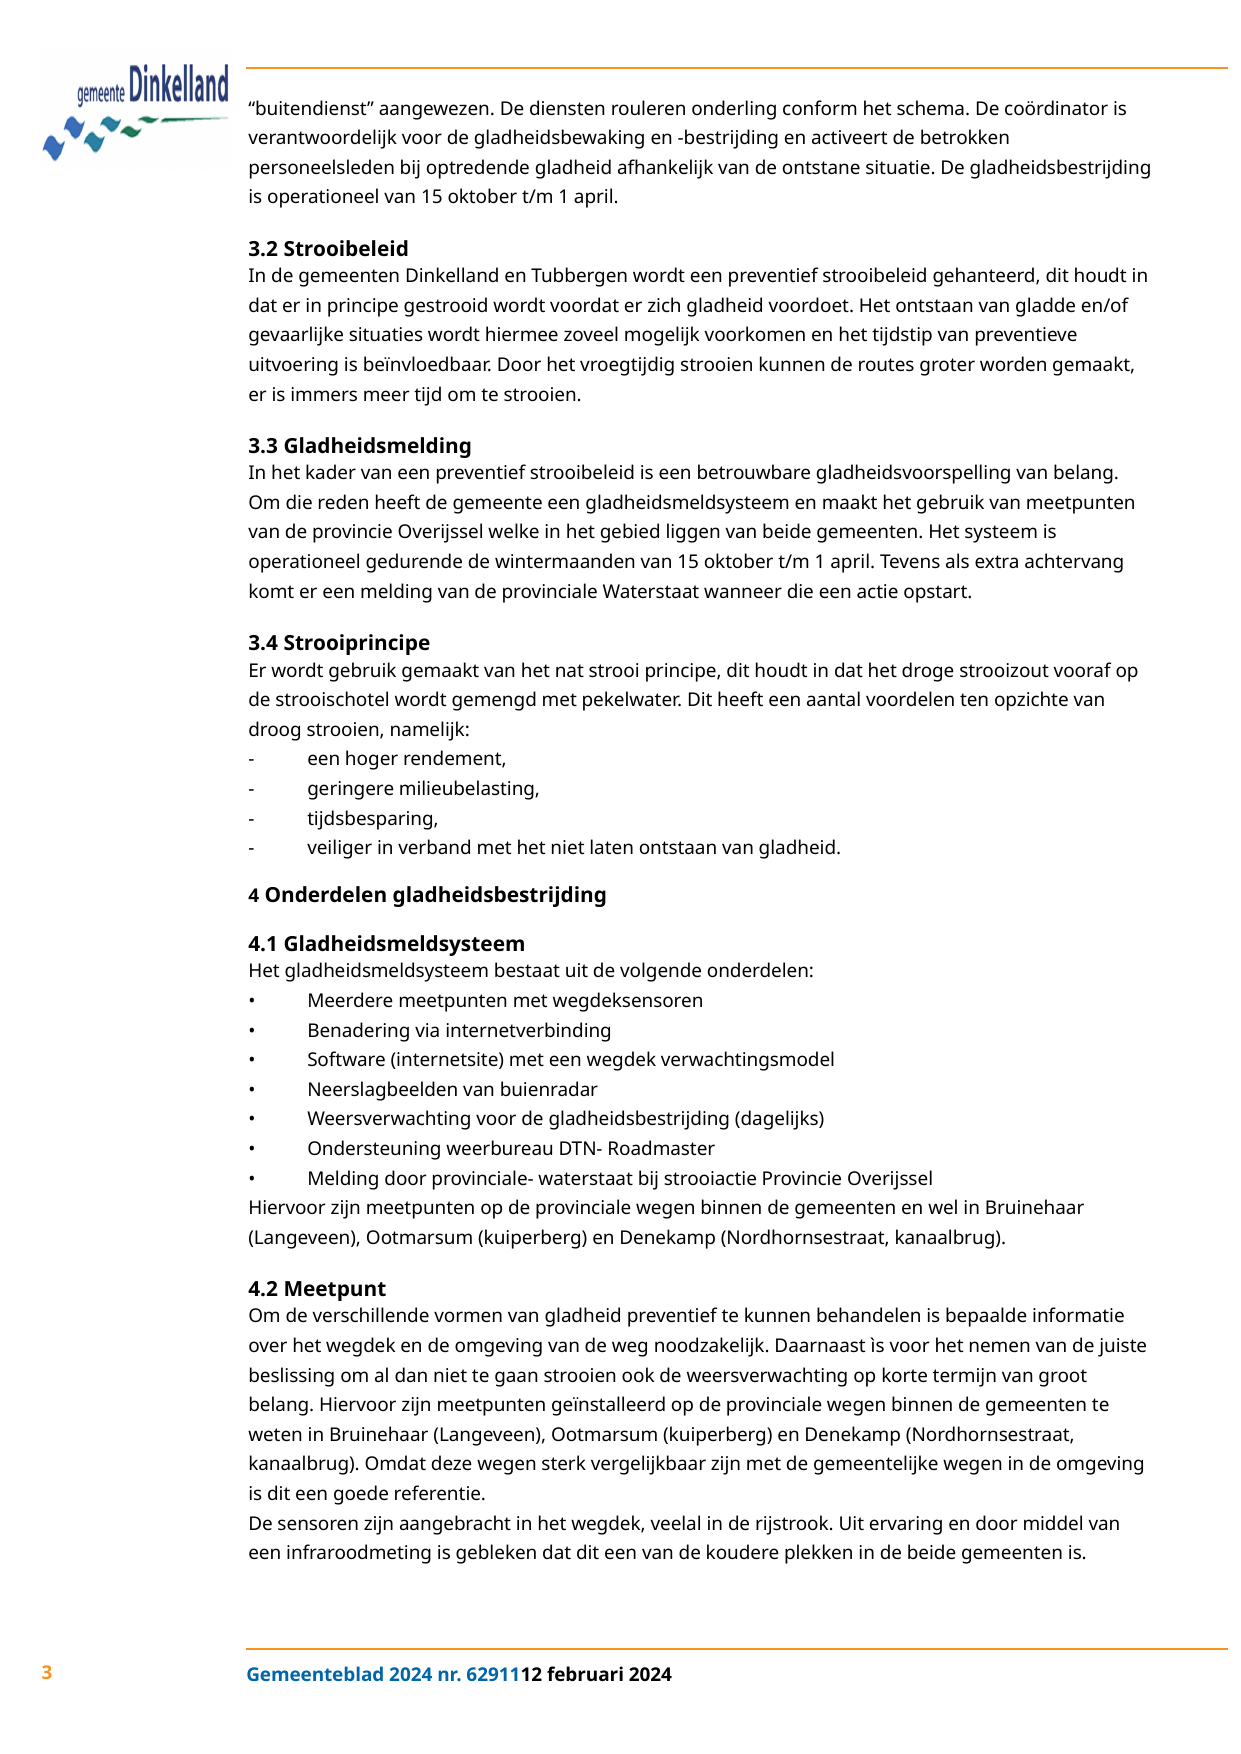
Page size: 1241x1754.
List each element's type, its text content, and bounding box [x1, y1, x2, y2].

text “buitendienst” aangewezen. De diensten rouleren onderling conform het schema. De coördinator is verantwoordelijk voor de gladheidsbewaking en -bestrijding en activeert de betrokken personeelsleden bij optredende gladheid afhankelijk van de ontstane situatie. De gladheidsbestrijding is operationeel van 15 oktober t/m 1 april. [248, 95, 1152, 209]
list Meerdere meetpunten met wegdeksensoren [248, 987, 1152, 1013]
text De sensoren zijn aangebracht in het wegdek, veelal in de rijstrook. Uit ervaring en door middel van een infraroodmeting is gebleken dat dit een van de koudere plekken in de beide gemeenten is. [248, 1510, 1152, 1565]
text Hiervoor zijn meetpunten op de provinciale wegen binnen de gemeenten en wel in Bruinehaar (Langeveen), Ootmarsum (kuiperberg) en Denekamp (Nordhornsestraat, kanaalbrug). [248, 1194, 1152, 1249]
list Weersverwachting voor de gladheidsbestrijding (dagelijks) [248, 1106, 1152, 1131]
text 3.2 Strooibeleid [248, 234, 1152, 262]
list geringere milieubelasting, [248, 775, 1152, 801]
text Er wordt gebruik gemaakt van het nat strooi principe, dit houdt in dat het droge strooizout vooraf op de strooischotel wordt gemengd met pekelwater. Dit heeft een aantal voordelen ten opzichte van droog strooien, namelijk: [248, 657, 1152, 742]
list veiliger in verband met het niet laten ontstaan van gladheid. [248, 834, 1152, 860]
list Benadering via internetverbinding [248, 1017, 1152, 1042]
text 4.1 Gladheidsmeldsysteem [248, 929, 1152, 958]
list Software (internetsite) met een wegdek verwachtingsmodel [248, 1046, 1152, 1072]
list Neerslagbeelden van buienradar [248, 1076, 1152, 1102]
text 3.3 Gladheidsmelding [248, 431, 1152, 459]
text 4 Onderdelen gladheidsbestrijding [248, 880, 1152, 908]
list een hoger rendement, [248, 746, 1152, 771]
picture [41, 47, 231, 172]
text 4.2 Meetpunt [248, 1274, 1152, 1303]
text Het gladheidsmeldsysteem bestaat uit de volgende onderdelen: [248, 958, 1152, 983]
text In het kader van een preventief strooibeleid is een betrouwbare gladheidsvoorspelling van belang. Om die reden heeft de gemeente een gladheidsmeldsysteem en maakt het gebruik van meetpunten van de provincie Overijssel welke in het gebied liggen van beide gemeenten. Het systeem is operationeel gedurende de wintermaanden van 15 oktober t/m 1 april. Tevens als extra achtervang komt er een melding van de provinciale Waterstaat wanneer die een actie opstart. [248, 459, 1152, 604]
list tijdsbesparing, [248, 805, 1152, 830]
text Om de verschillende vormen van gladheid preventief te kunnen behandelen is bepaalde informatie over het wegdek en de omgeving van de weg noodzakelijk. Daarnaast ìs voor het nemen van de juiste beslissing om al dan niet te gaan strooien ook de weersverwachting op korte termijn van groot belang. Hiervoor zijn meetpunten geïnstalleerd op de provinciale wegen binnen de gemeenten te weten in Bruinehaar (Langeveen), Ootmarsum (kuiperberg) en Denekamp (Nordhornsestraat, kanaalbrug). Omdat deze wegen sterk vergelijkbaar zijn met de gemeentelijke wegen in de omgeving is dit een goede referentie. [248, 1303, 1152, 1506]
list Ondersteuning weerbureau DTN- Roadmaster [248, 1135, 1152, 1161]
text 3.4 Strooiprincipe [248, 628, 1152, 657]
text In de gemeenten Dinkelland en Tubbergen wordt een preventief strooibeleid gehanteerd, dit houdt in dat er in principe gestrooid wordt voordat er zich gladheid voordoet. Het ontstaan van gladde en/of gevaarlijke situaties wordt hiermee zoveel mogelijk voorkomen en het tijdstip van preventieve uitvoering is beïnvloedbaar. Door het vroegtijdig strooien kunnen de routes groter worden gemaakt, er is immers meer tijd om te strooien. [248, 262, 1152, 406]
list Melding door provinciale- waterstaat bij strooiactie Provincie Overijssel [248, 1165, 1152, 1190]
